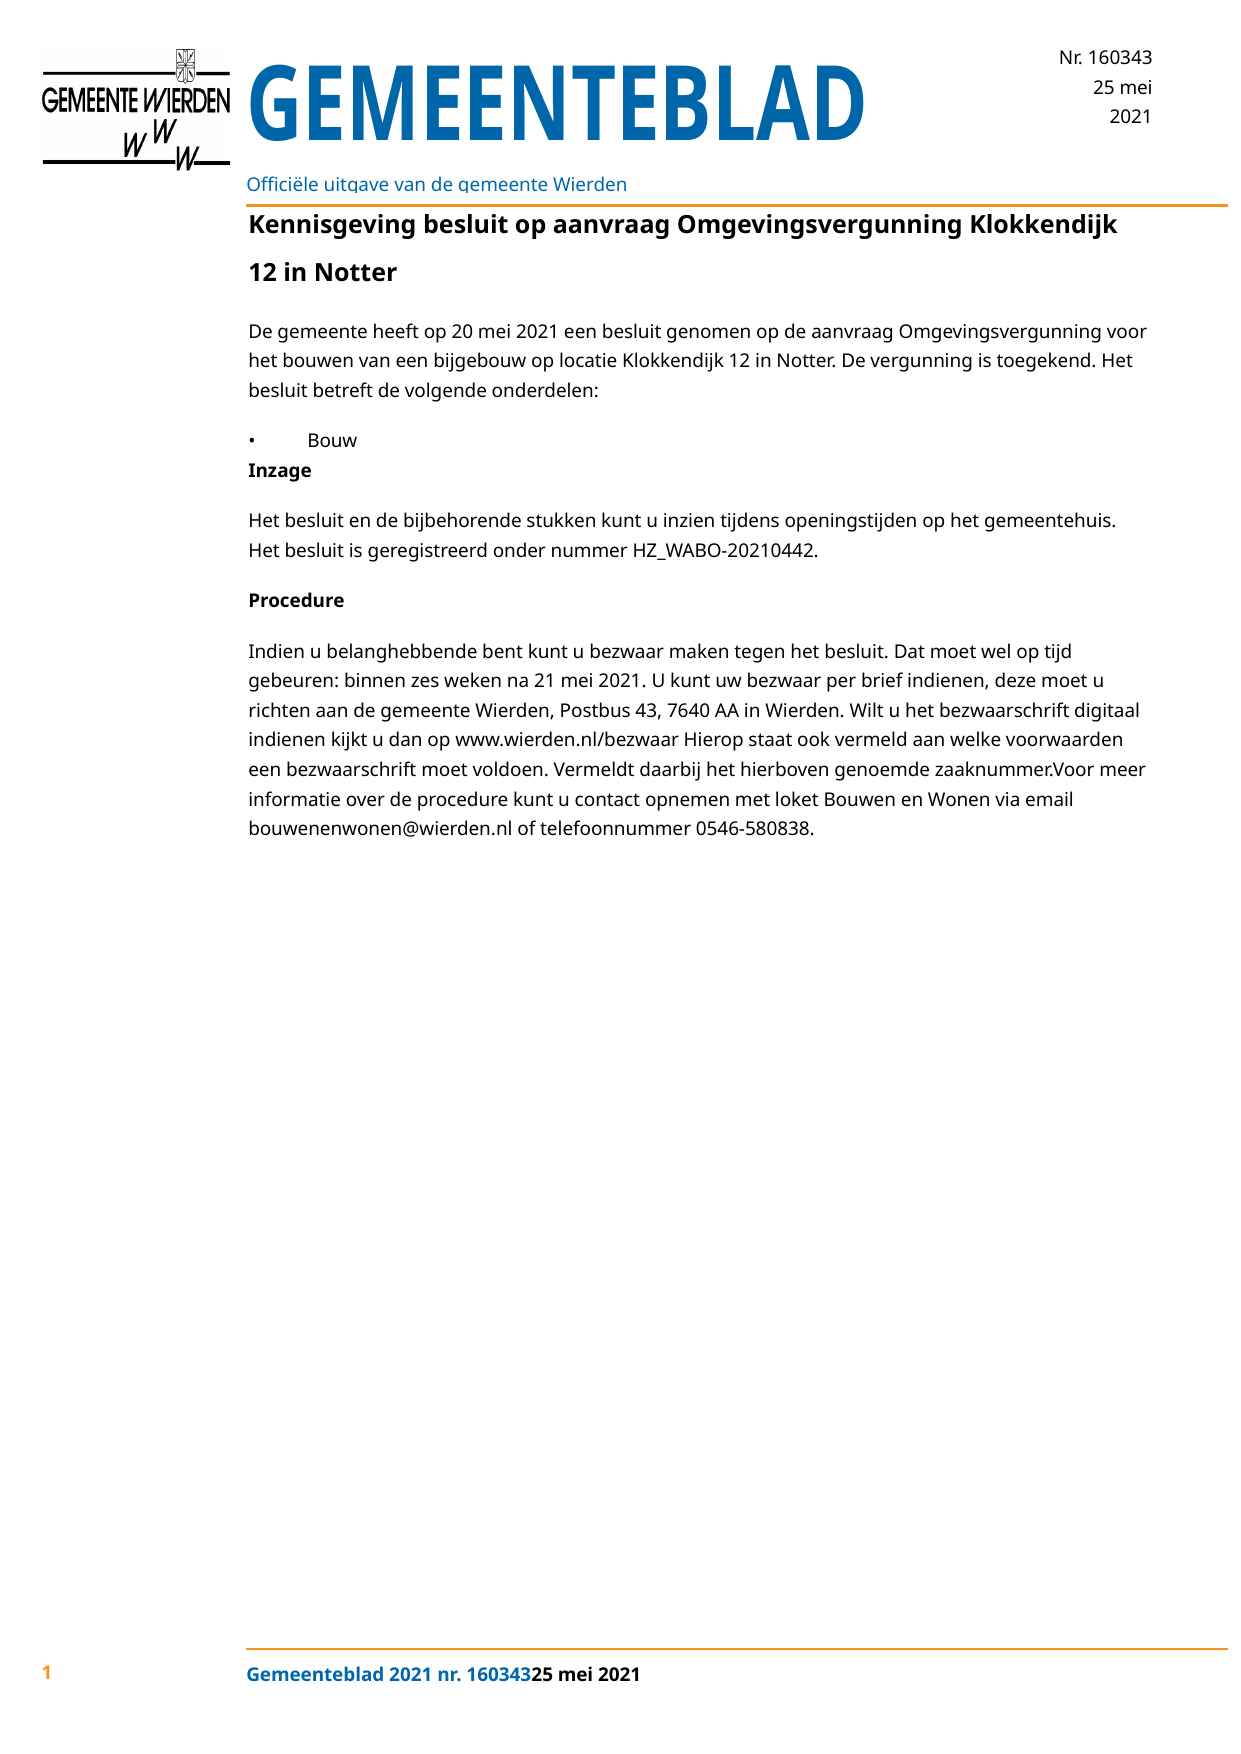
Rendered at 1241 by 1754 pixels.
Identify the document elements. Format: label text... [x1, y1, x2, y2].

list Bouw [248, 427, 1152, 453]
text Procedure [248, 587, 1152, 613]
text Het besluit en de bijbehorende stukken kunt u inzien tijdens openingstijden op het gemeentehuis. Het besluit is geregistreerd onder nummer HZ_WABO-20210442. [248, 507, 1152, 563]
text Indien u belanghebbende bent kunt u bezwaar maken tegen het besluit. Dat moet wel op tijd gebeuren: binnen zes weken na 21 mei 2021. U kunt uw bezwaar per brief indienen, deze moet u richten aan de gemeente Wierden, Postbus 43, 7640 AA in Wierden. Wilt u het bezwaarschrift digitaal indienen kijkt u dan op www.wierden.nl/bezwaar Hierop staat ook vermeld aan welke voorwaarden een bezwaarschrift moet voldoen. Vermeldt daarbij het hierboven genoemde zaaknummer.Voor meer informatie over de procedure kunt u contact opnemen met loket Bouwen en Wonen via email bouwenenwonen@wierden.nl of telefoonnummer 0546-580838. [248, 638, 1152, 841]
text Kennisgeving besluit op aanvraag Omgevingsvergunning Klokkendijk 12 in Notter [248, 207, 1152, 288]
text De gemeente heeft op 20 mei 2021 een besluit genomen op de aanvraag Omgevingsvergunning voor het bouwen van een bijgebouw op locatie Klokkendijk 12 in Notter. De vergunning is toegekend. Het besluit betreft de volgende onderdelen: [248, 318, 1152, 403]
text Inzage [248, 457, 1152, 483]
picture [41, 47, 231, 172]
